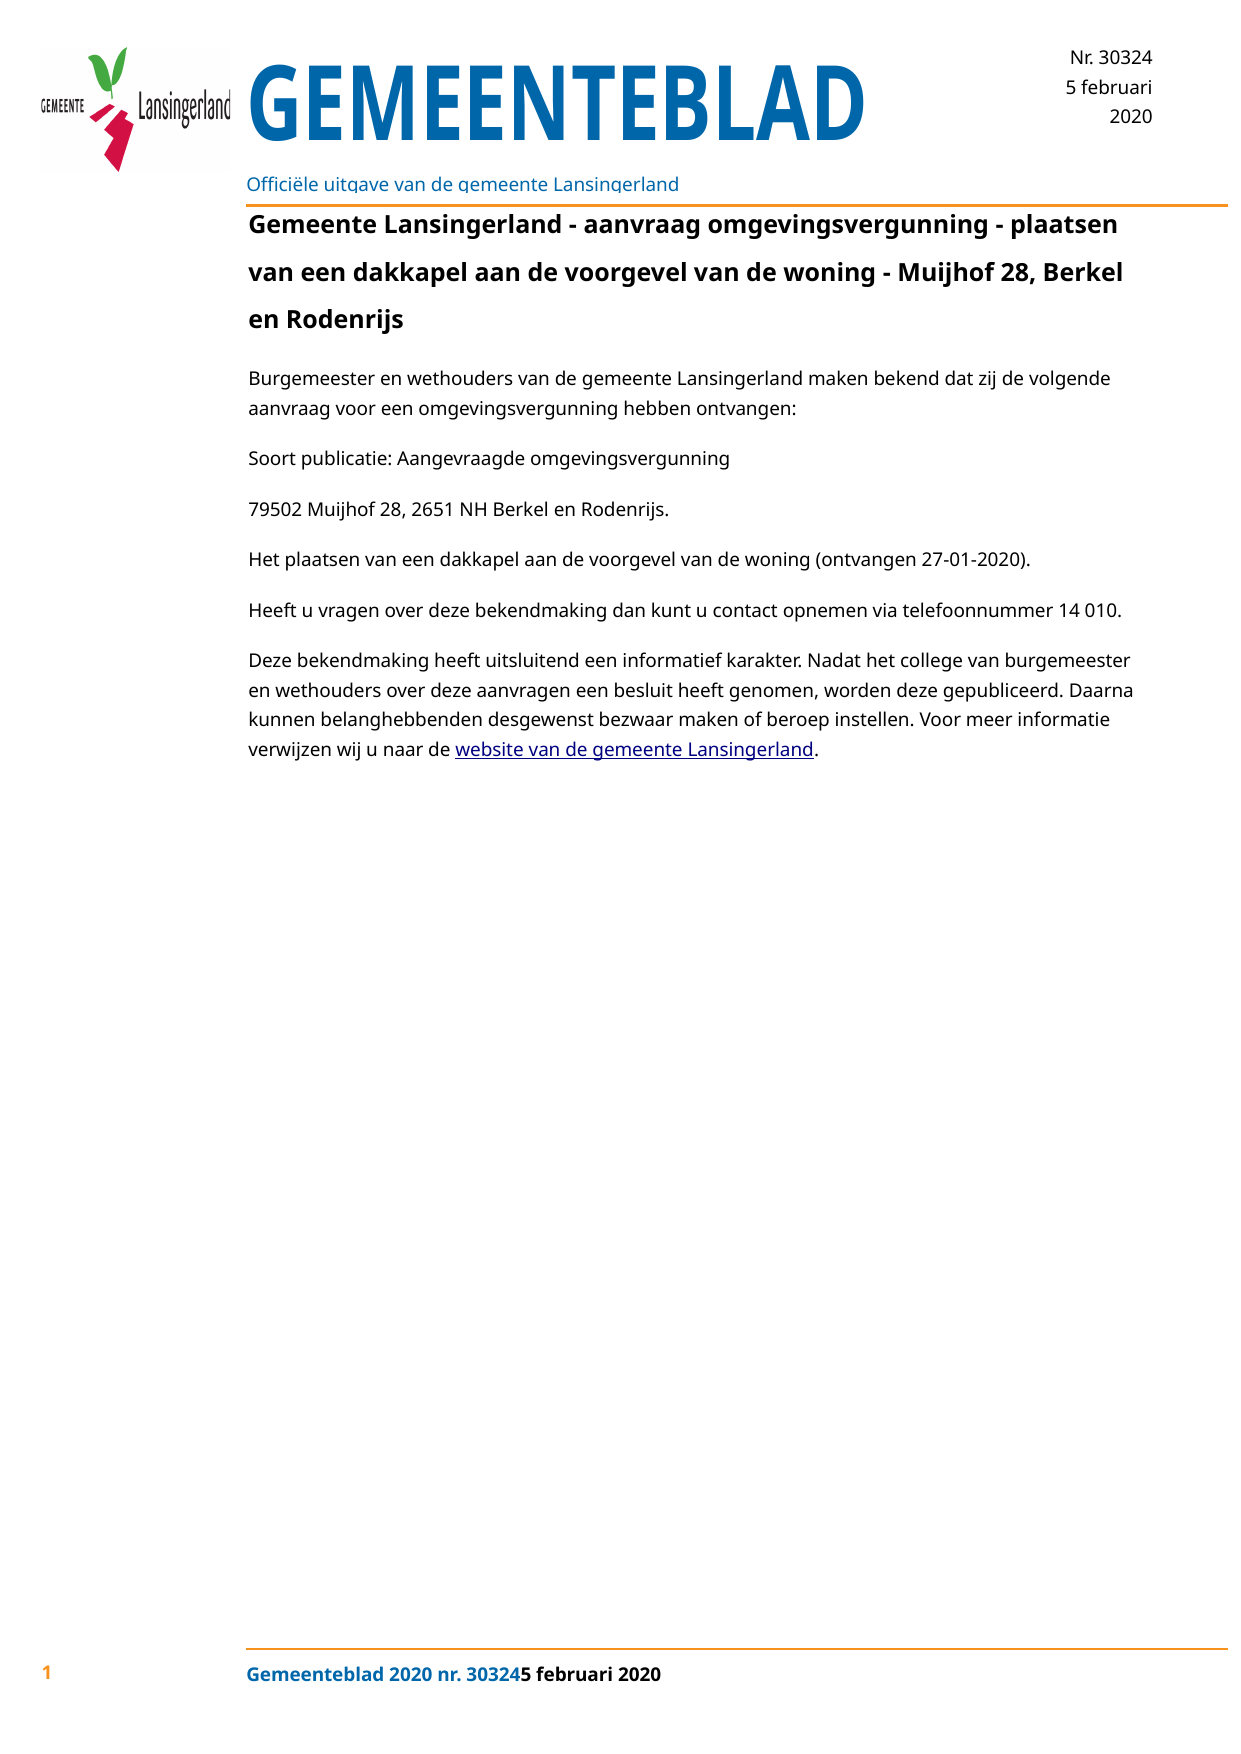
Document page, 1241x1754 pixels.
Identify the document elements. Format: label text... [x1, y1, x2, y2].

text Burgemeester en wethouders van de gemeente Lansingerland maken bekend dat zij de volgende aanvraag voor een omgevingsvergunning hebben ontvangen: [248, 366, 1152, 421]
text Soort publicatie: Aangevraagde omgevingsvergunning [248, 446, 1152, 471]
text Gemeente Lansingerland - aanvraag omgevingsvergunning - plaatsen van een dakkapel aan de voorgevel van de woning - Muijhof 28, Berkel en Rodenrijs [248, 207, 1152, 336]
picture [41, 47, 231, 172]
text Het plaatsen van een dakkapel aan de voorgevel van de woning (ontvangen 27-01-2020). [248, 546, 1152, 572]
text Heeft u vragen over deze bekendmaking dan kunt u contact opnemen via telefoonnummer 14 010. [248, 597, 1152, 622]
text 79502 Muijhof 28, 2651 NH Berkel en Rodenrijs. [248, 496, 1152, 522]
text Deze bekendmaking heeft uitsluitend een informatief karakter. Nadat het college van burgemeester en wethouders over deze aanvragen een besluit heeft genomen, worden deze gepubliceerd. Daarna kunnen belanghebbenden desgewenst bezwaar maken of beroep instellen. Voor meer informatie verwijzen wij u naar de website van de gemeente Lansingerland. [248, 647, 1152, 762]
